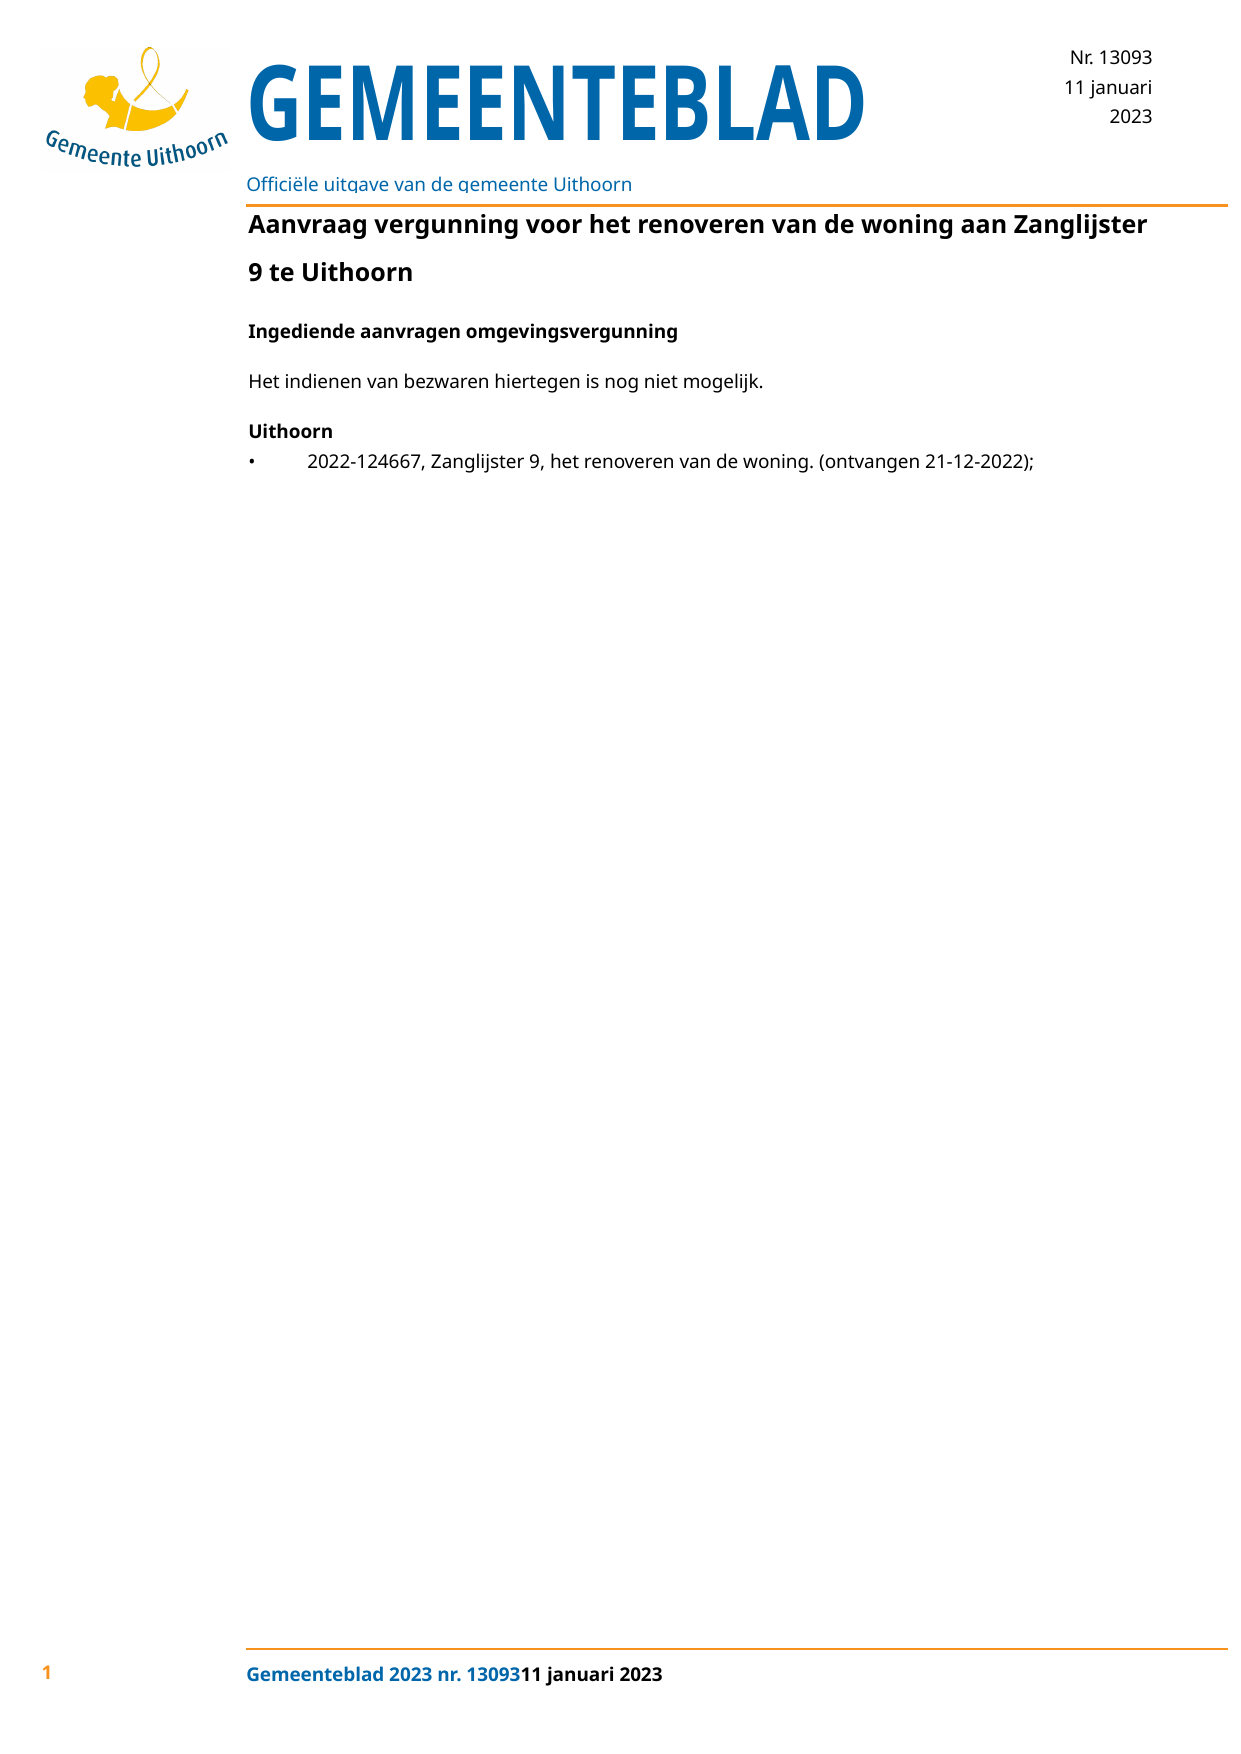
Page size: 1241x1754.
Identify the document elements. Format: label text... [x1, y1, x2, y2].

picture [41, 47, 231, 172]
text Aanvraag vergunning voor het renoveren van de woning aan Zanglijster 9 te Uithoorn [248, 207, 1152, 288]
list 2022-124667, Zanglijster 9, het renoveren van de woning. (ontvangen 21-12-2022); [248, 448, 1152, 474]
text Het indienen van bezwaren hiertegen is nog niet mogelijk. [248, 368, 1152, 394]
text Uithoorn [248, 419, 1152, 444]
text Ingediende aanvragen omgevingsvergunning [248, 318, 1152, 344]
